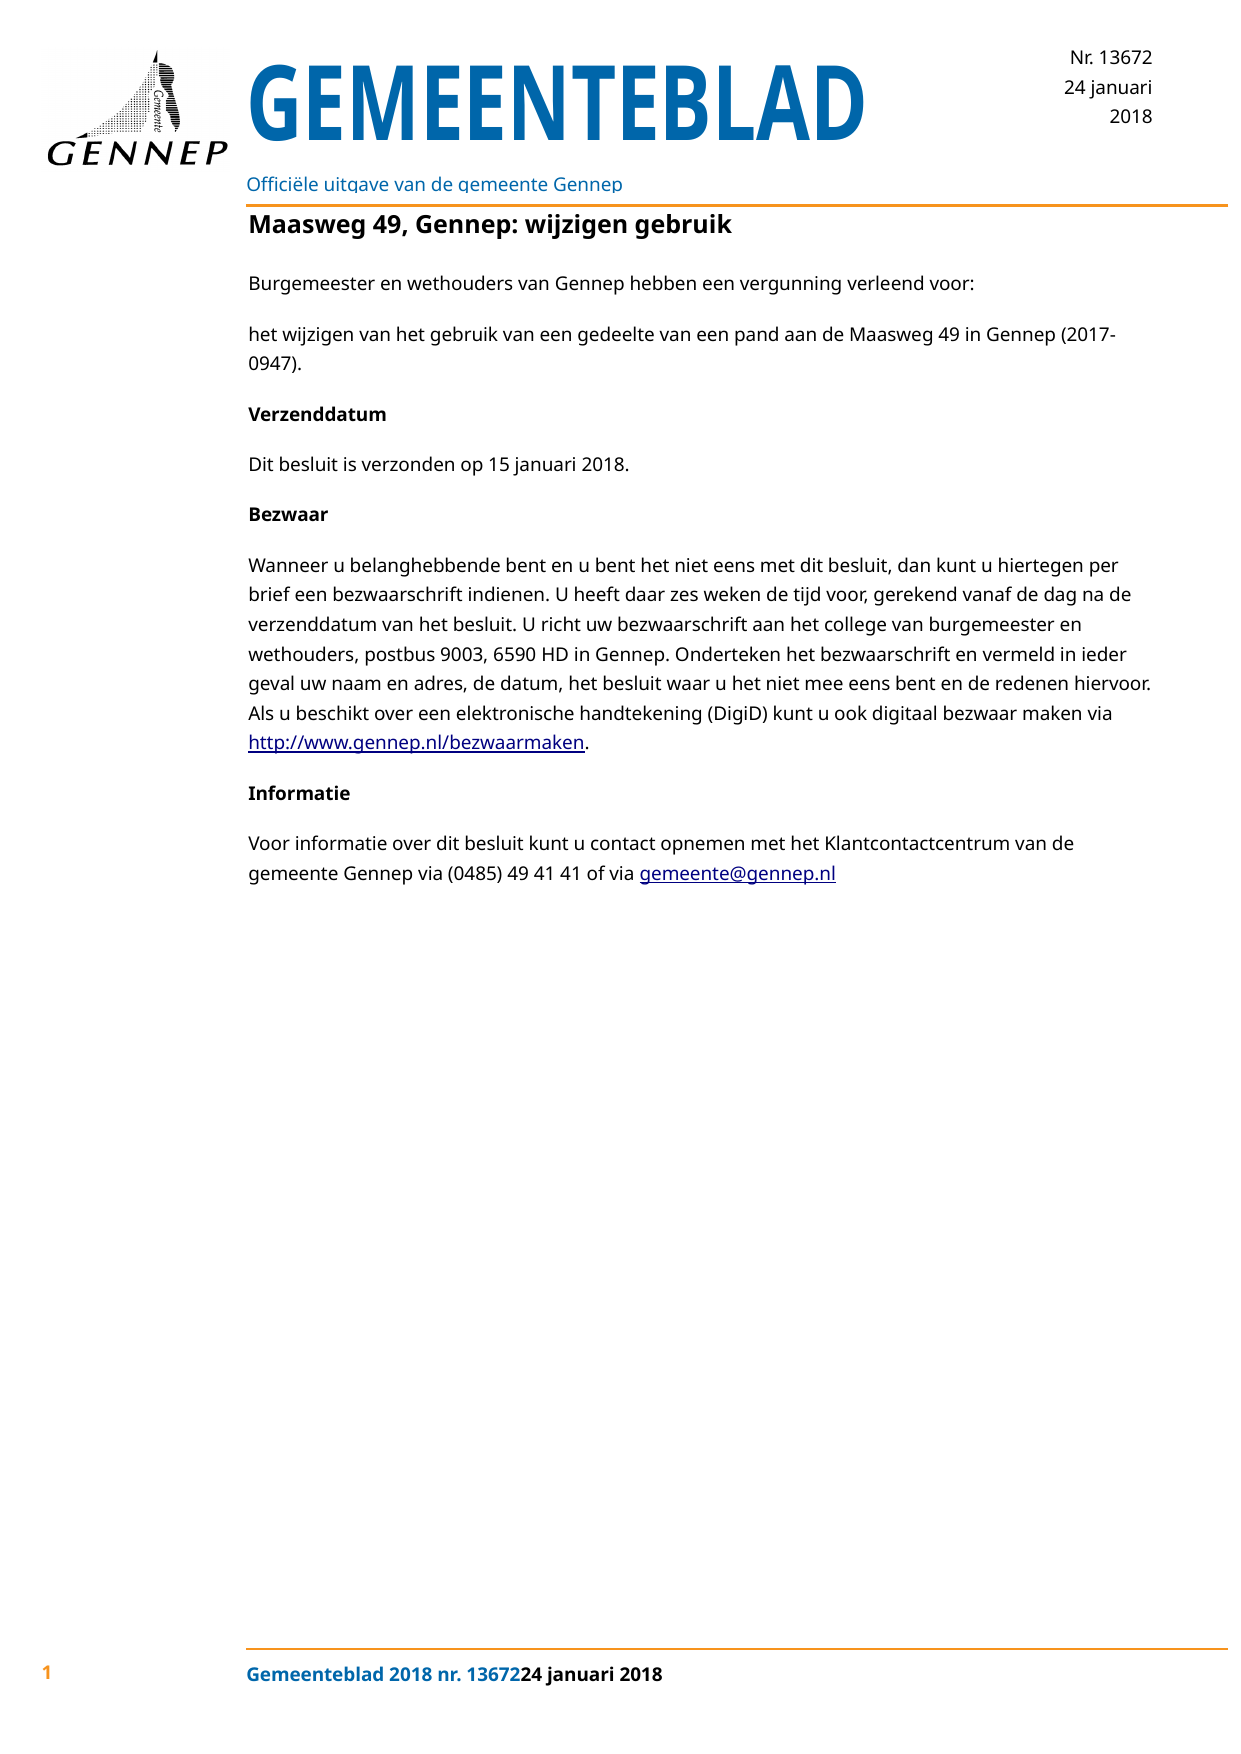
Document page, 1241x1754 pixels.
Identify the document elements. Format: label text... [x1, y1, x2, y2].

text Wanneer u belanghebbende bent en u bent het niet eens met dit besluit, dan kunt u hiertegen per brief een bezwaarschrift indienen. U heeft daar zes weken de tijd voor, gerekend vanaf de dag na de verzenddatum van het besluit. U richt uw bezwaarschrift aan het college van burgemeester en wethouders, postbus 9003, 6590 HD in Gennep. Onderteken het bezwaarschrift en vermeld in ieder geval uw naam en adres, de datum, het besluit waar u het niet mee eens bent en de redenen hiervoor. Als u beschikt over een elektronische handtekening (DigiD) kunt u ook digitaal bezwaar maken via http://www.gennep.nl/bezwaarmaken. [248, 552, 1152, 755]
picture [41, 47, 231, 172]
text Burgemeester en wethouders van Gennep hebben een vergunning verleend voor: [248, 270, 1152, 296]
text Dit besluit is verzonden op 15 januari 2018. [248, 451, 1152, 477]
text het wijzigen van het gebruik van een gedeelte van een pand aan de Maasweg 49 in Gennep (2017-0947). [248, 321, 1152, 376]
text Maasweg 49, Gennep: wijzigen gebruik [248, 207, 1152, 241]
text Bezwaar [248, 502, 1152, 527]
text Voor informatie over dit besluit kunt u contact opnemen met het Klantcontactcentrum van de gemeente Gennep via (0485) 49 41 41 of via gemeente@gennep.nl [248, 830, 1152, 886]
text Verzenddatum [248, 401, 1152, 426]
text Informatie [248, 780, 1152, 806]
